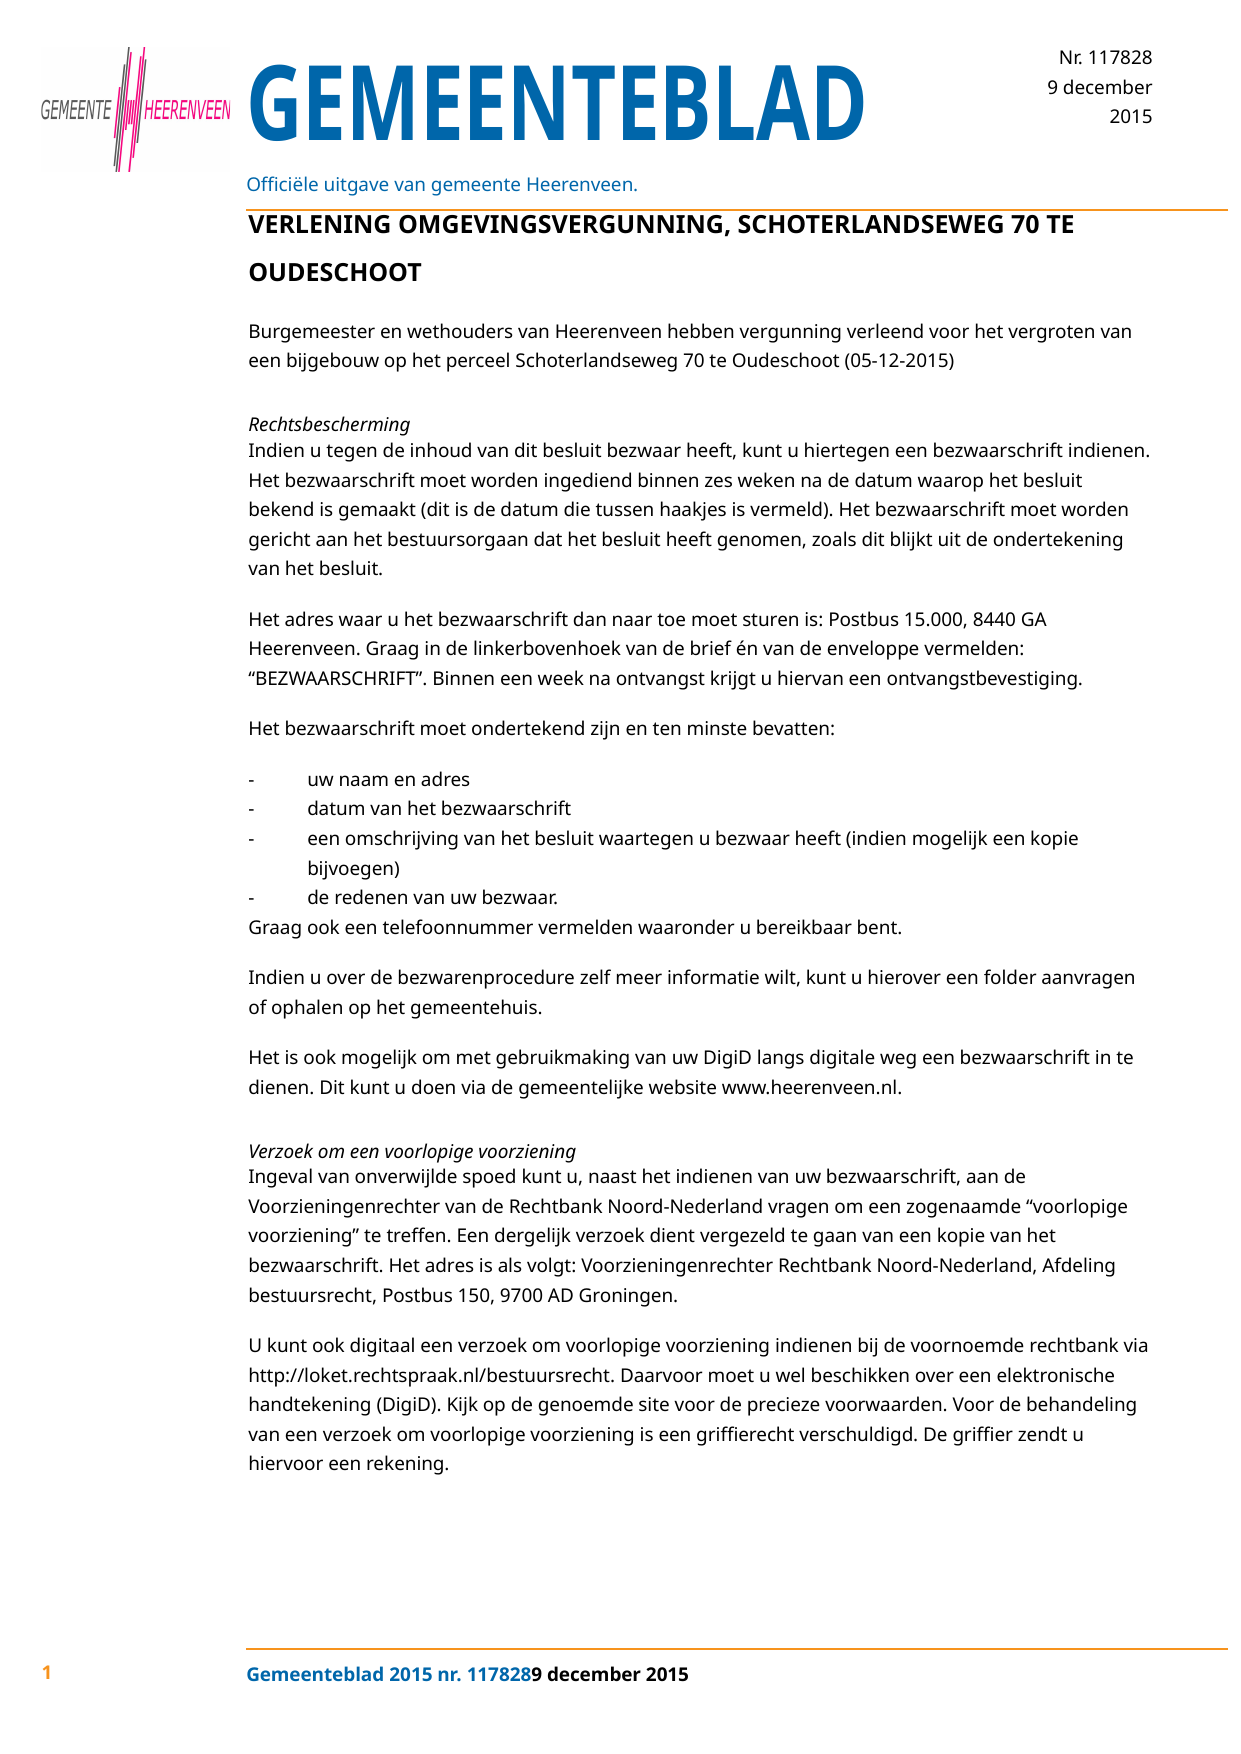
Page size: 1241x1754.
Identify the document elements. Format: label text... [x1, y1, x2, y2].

text Indien u tegen de inhoud van dit besluit bezwaar heeft, kunt u hiertegen een bezwaarschrift indienen. Het bezwaarschrift moet worden ingediend binnen zes weken na de datum waarop het besluit bekend is gemaakt (dit is de datum die tussen haakjes is vermeld). Het bezwaarschrift moet worden gericht aan het bestuursorgaan dat het besluit heeft genomen, zoals dit blijkt uit de ondertekening van het besluit. [248, 437, 1152, 581]
list uw naam en adres [248, 766, 1152, 792]
text U kunt ook digitaal een verzoek om voorlopige voorziening indienen bij de voornoemde rechtbank via http://loket.rechtspraak.nl/bestuursrecht. Daarvoor moet u wel beschikken over een elektronische handtekening (DigiD). Kijk op de genoemde site voor de precieze voorwaarden. Voor de behandeling van een verzoek om voorlopige voorziening is een griffierecht verschuldigd. De griffier zendt u hiervoor een rekening. [248, 1332, 1152, 1476]
list een omschrijving van het besluit waartegen u bezwaar heeft (indien mogelijk een kopie bijvoegen) [248, 825, 1152, 880]
text Indien u over de bezwarenprocedure zelf meer informatie wilt, kunt u hierover een folder aanvragen of ophalen op het gemeentehuis. [248, 964, 1152, 1019]
list datum van het bezwaarschrift [248, 796, 1152, 821]
picture [41, 47, 231, 172]
text Ingeval van onverwijlde spoed kunt u, naast het indienen van uw bezwaarschrift, aan de Voorzieningenrechter van de Rechtbank Noord-Nederland vragen om een zogenaamde “voorlopige voorziening” te treffen. Een dergelijk verzoek dient vergezeld te gaan van een kopie van het bezwaarschrift. Het adres is als volgt: Voorzieningenrechter Rechtbank Noord-Nederland, Afdeling bestuursrecht, Postbus 150, 9700 AD Groningen. [248, 1163, 1152, 1308]
text Graag ook een telefoonnummer vermelden waaronder u bereikbaar bent. [248, 914, 1152, 939]
text Verzoek om een voorlopige voorziening [248, 1138, 1152, 1163]
list de redenen van uw bezwaar. [248, 884, 1152, 910]
text Rechtsbescherming [248, 411, 1152, 437]
text Het bezwaarschrift moet ondertekend zijn en ten minste bevatten: [248, 716, 1152, 741]
text Het is ook mogelijk om met gebruikmaking van uw DigiD langs digitale weg een bezwaarschrift in te dienen. Dit kunt u doen via de gemeentelijke website www.heerenveen.nl. [248, 1044, 1152, 1099]
text Het adres waar u het bezwaarschrift dan naar toe moet sturen is: Postbus 15.000, 8440 GA Heerenveen. Graag in de linkerbovenhoek van de brief én van de enveloppe vermelden: “BEZWAARSCHRIFT”. Binnen een week na ontvangst krijgt u hiervan een ontvangstbevestiging. [248, 606, 1152, 691]
text Burgemeester en wethouders van Heerenveen hebben vergunning verleend voor het vergroten van een bijgebouw op het perceel Schoterlandseweg 70 te Oudeschoot (05-12-2015) [248, 318, 1152, 373]
text VERLENING OMGEVINGSVERGUNNING, SCHOTERLANDSEWEG 70 TE OUDESCHOOT [248, 211, 1152, 288]
